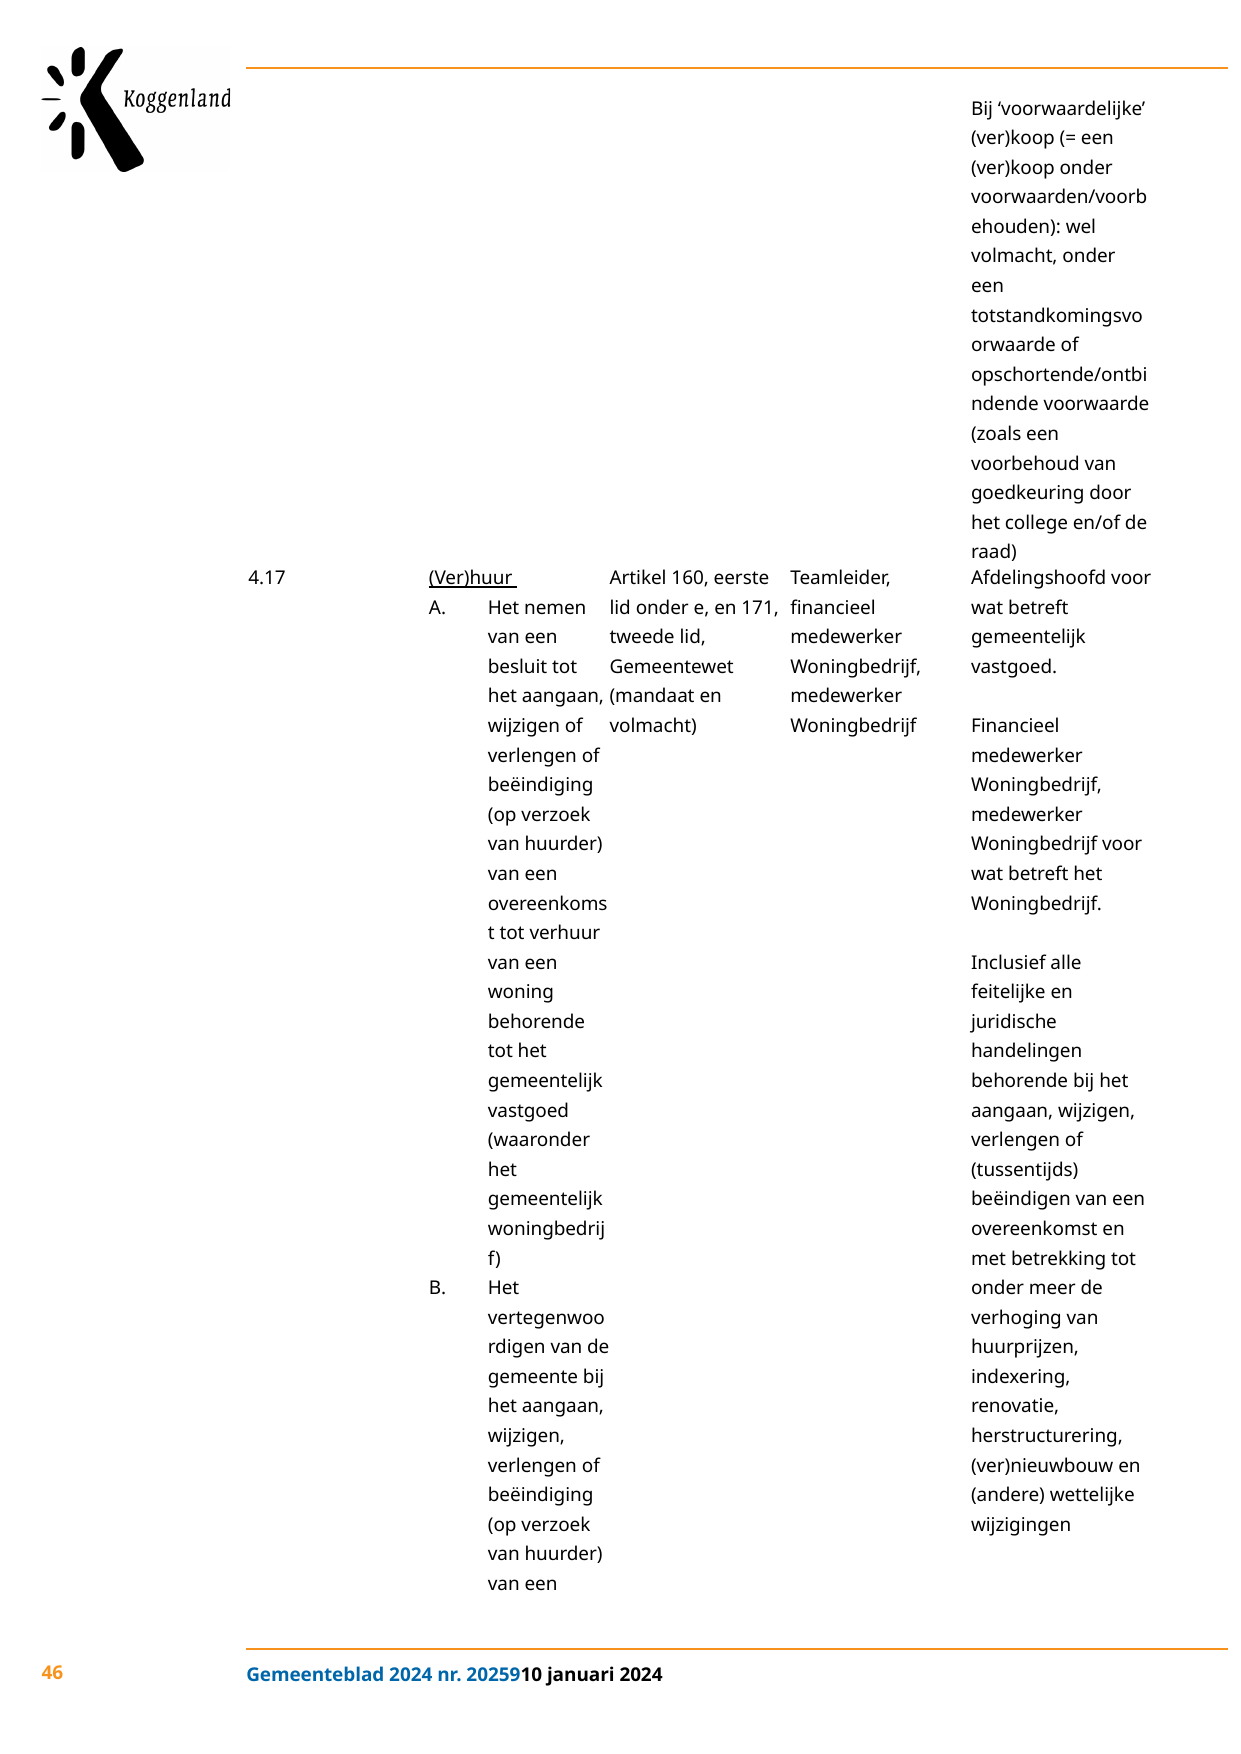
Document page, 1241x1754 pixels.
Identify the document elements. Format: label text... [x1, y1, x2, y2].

table_cell Teamleider, financieel medewerker Woningbedrijf, medewerker Woningbedrijf [790, 564, 971, 1596]
table_header [790, 95, 971, 564]
table_cell Artikel 160, eerste lid onder e, en 171, tweede lid, Gemeentewet (mandaat en volmacht) [609, 564, 790, 1596]
table_header Bij ‘voorwaardelijke’ (ver)koop (= een (ver)koop onder voorwaarden/voorbehouden): wel volmacht, onder een totstandkomingsvoorwaarde of opschortende/ontbindende voorwaarde (zoals een voorbehoud van goedkeuring door het college en/of de raad) [971, 95, 1152, 564]
picture [41, 47, 231, 172]
table_cell Afdelingshoofd voor wat betreft gemeentelijk vastgoed. Financieel medewerker Woningbedrijf, medewerker Woningbedrijf voor wat betreft het Woningbedrijf. Inclusief alle feitelijke en juridische handelingen behorende bij het aangaan, wijzigen, verlengen of (tussentijds) beëindigen van een overeenkomst en met betrekking tot onder meer de verhoging van huurprijzen, indexering, renovatie, herstructurering, (ver)nieuwbouw en (andere) wettelijke wijzigingen [971, 564, 1152, 1596]
table_header [429, 95, 609, 564]
table_cell (Ver)huur Het nemen van een besluit tot het aangaan, wijzigen of verlengen of beëindiging (op verzoek van huurder) van een overeenkomst tot verhuur van een woning behorende tot het gemeentelijk vastgoed (waaronder het gemeentelijk woningbedrijf) Het vertegenwoordigen van de gemeente bij het aangaan, wijzigen, verlengen of beëindiging (op verzoek van huurder) van een [429, 564, 609, 1596]
table_header [248, 95, 429, 564]
table_header [609, 95, 790, 564]
table_cell 4.17 [248, 564, 429, 1596]
